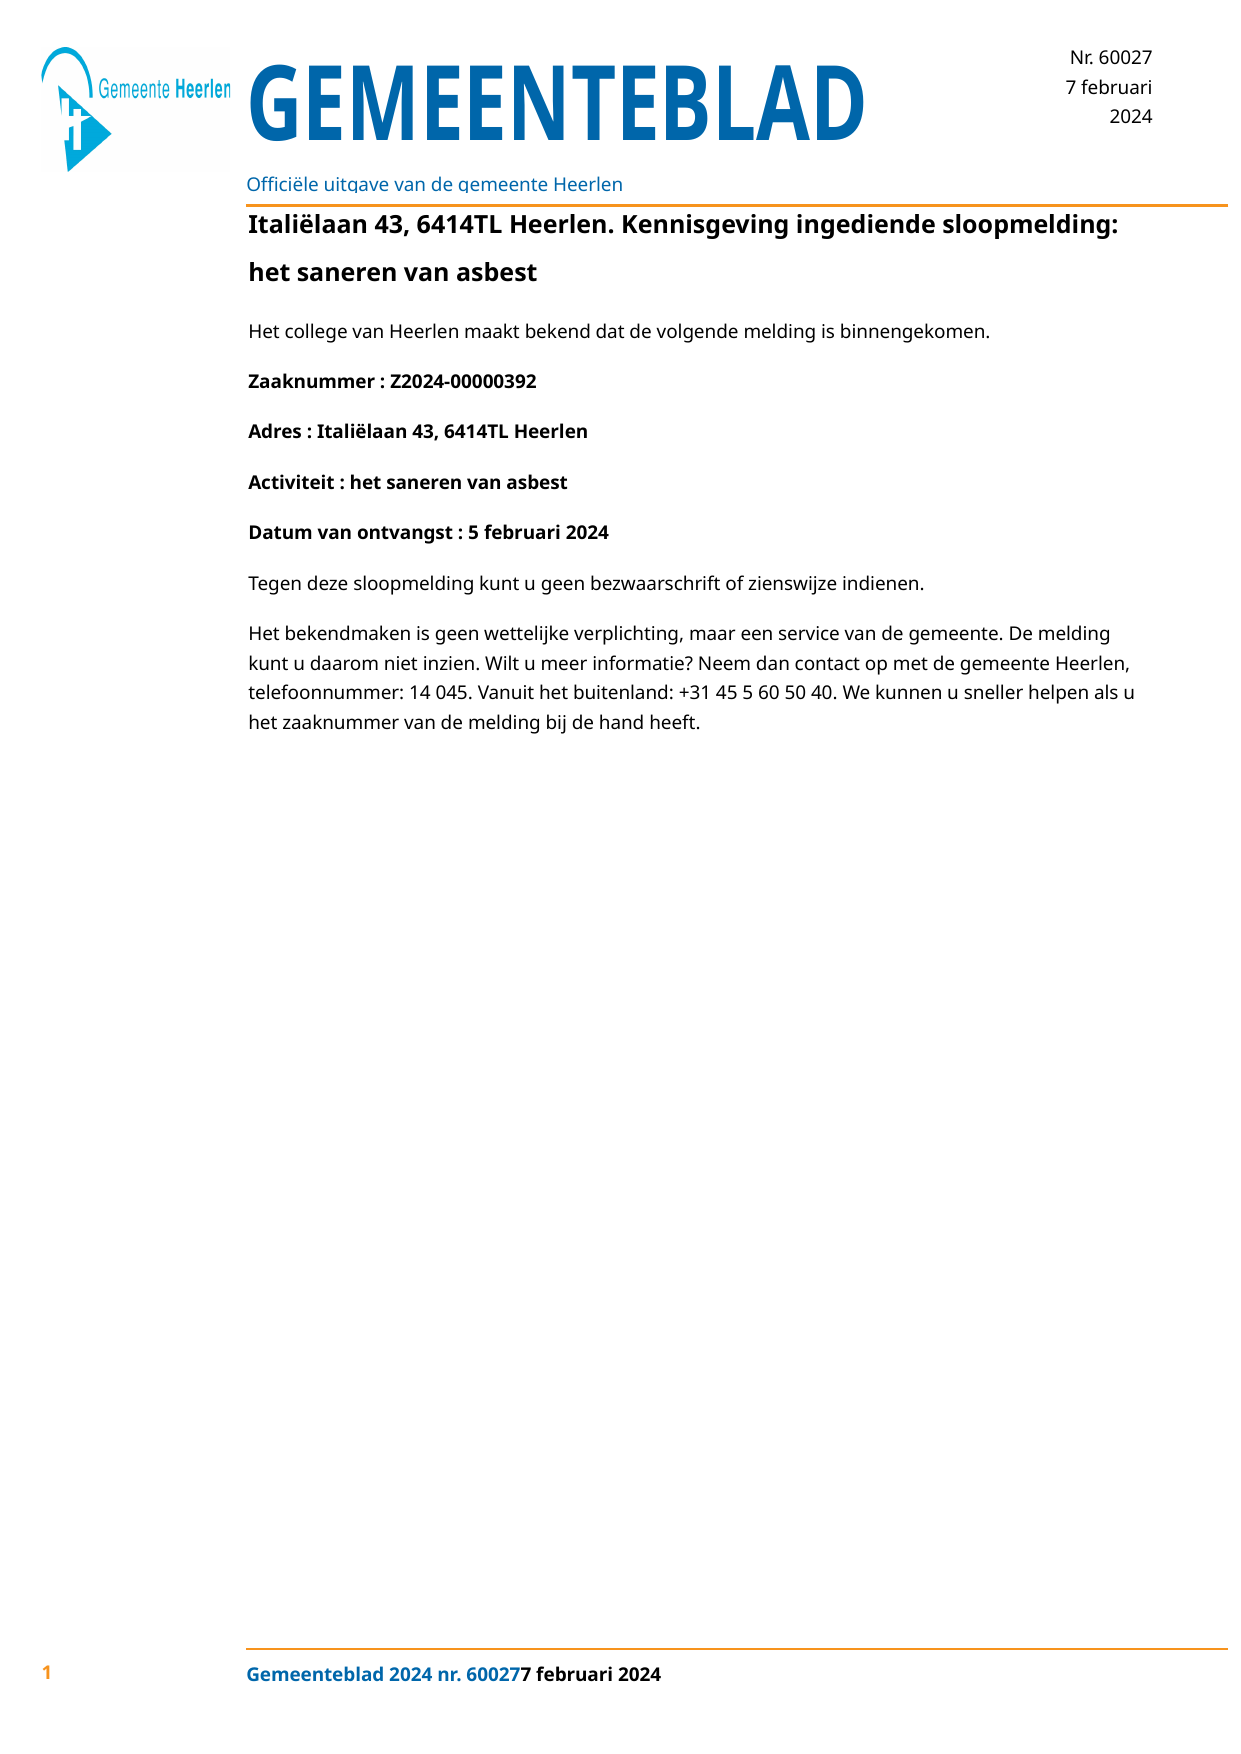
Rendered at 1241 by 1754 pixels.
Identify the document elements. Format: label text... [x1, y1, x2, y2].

text Zaaknummer : Z2024-00000392 [248, 368, 1152, 394]
text Het college van Heerlen maakt bekend dat de volgende melding is binnengekomen. [248, 318, 1152, 344]
text Tegen deze sloopmelding kunt u geen bezwaarschrift of zienswijze indienen. [248, 570, 1152, 596]
text Het bekendmaken is geen wettelijke verplichting, maar een service van de gemeente. De melding kunt u daarom niet inzien. Wilt u meer informatie? Neem dan contact op met de gemeente Heerlen, telefoonnummer: 14 045. Vanuit het buitenland: +31 45 5 60 50 40. We kunnen u sneller helpen als u het zaaknummer van de melding bij de hand heeft. [248, 620, 1152, 735]
text Activiteit : het saneren van asbest [248, 469, 1152, 495]
text Datum van ontvangst : 5 februari 2024 [248, 519, 1152, 545]
text Adres : Italiëlaan 43, 6414TL Heerlen [248, 419, 1152, 444]
picture [41, 47, 59, 70]
picture [41, 47, 231, 172]
text Italiëlaan 43, 6414TL Heerlen. Kennisgeving ingediende sloopmelding: het saneren van asbest [248, 207, 1152, 288]
